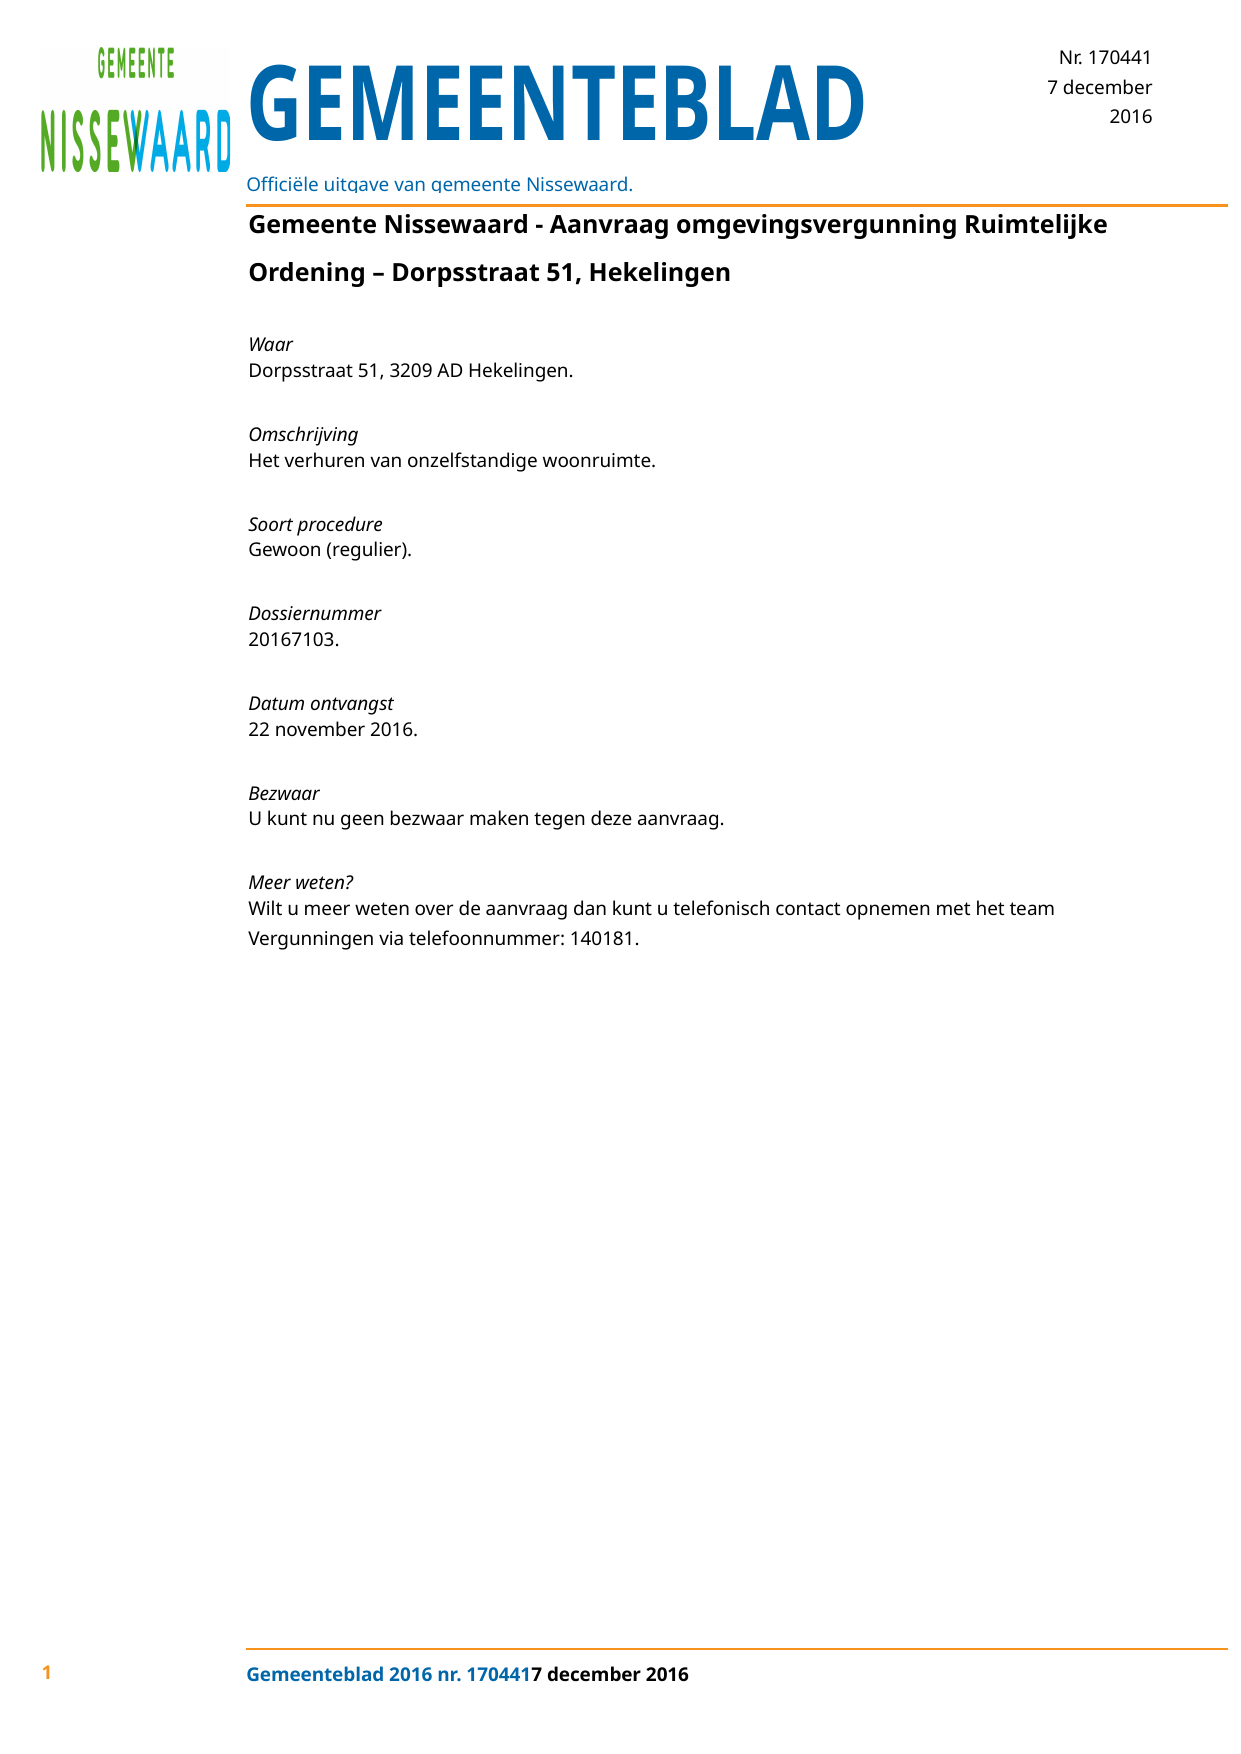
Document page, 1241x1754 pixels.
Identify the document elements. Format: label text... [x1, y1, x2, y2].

text Bezwaar [248, 780, 1152, 806]
text Omschrijving [248, 421, 1152, 447]
text Het verhuren van onzelfstandige woonruimte. [248, 447, 1152, 473]
text U kunt nu geen bezwaar maken tegen deze aanvraag. [248, 806, 1152, 831]
picture [201, 122, 206, 138]
text Dorpsstraat 51, 3209 AD Hekelingen. [248, 357, 1152, 383]
text Wilt u meer weten over de aanvraag dan kunt u telefonisch contact opnemen met het team Vergunningen via telefoonnummer: 140181. [248, 895, 1152, 951]
text Gewoon (regulier). [248, 537, 1152, 562]
picture [154, 157, 165, 172]
picture [176, 157, 187, 172]
text 20167103. [248, 626, 1152, 652]
text 22 november 2016. [248, 716, 1152, 742]
text Meer weten? [248, 869, 1152, 895]
text Dossiernummer [248, 601, 1152, 626]
text Datum ontvangst [248, 690, 1152, 716]
picture [200, 151, 206, 172]
text Gemeente Nissewaard - Aanvraag omgevingsvergunning Ruimtelijke Ordening – Dorpsstraat 51, Hekelingen [248, 207, 1152, 288]
text Soort procedure [248, 511, 1152, 537]
text Waar [248, 331, 1152, 357]
picture [41, 47, 231, 172]
picture [222, 122, 227, 160]
